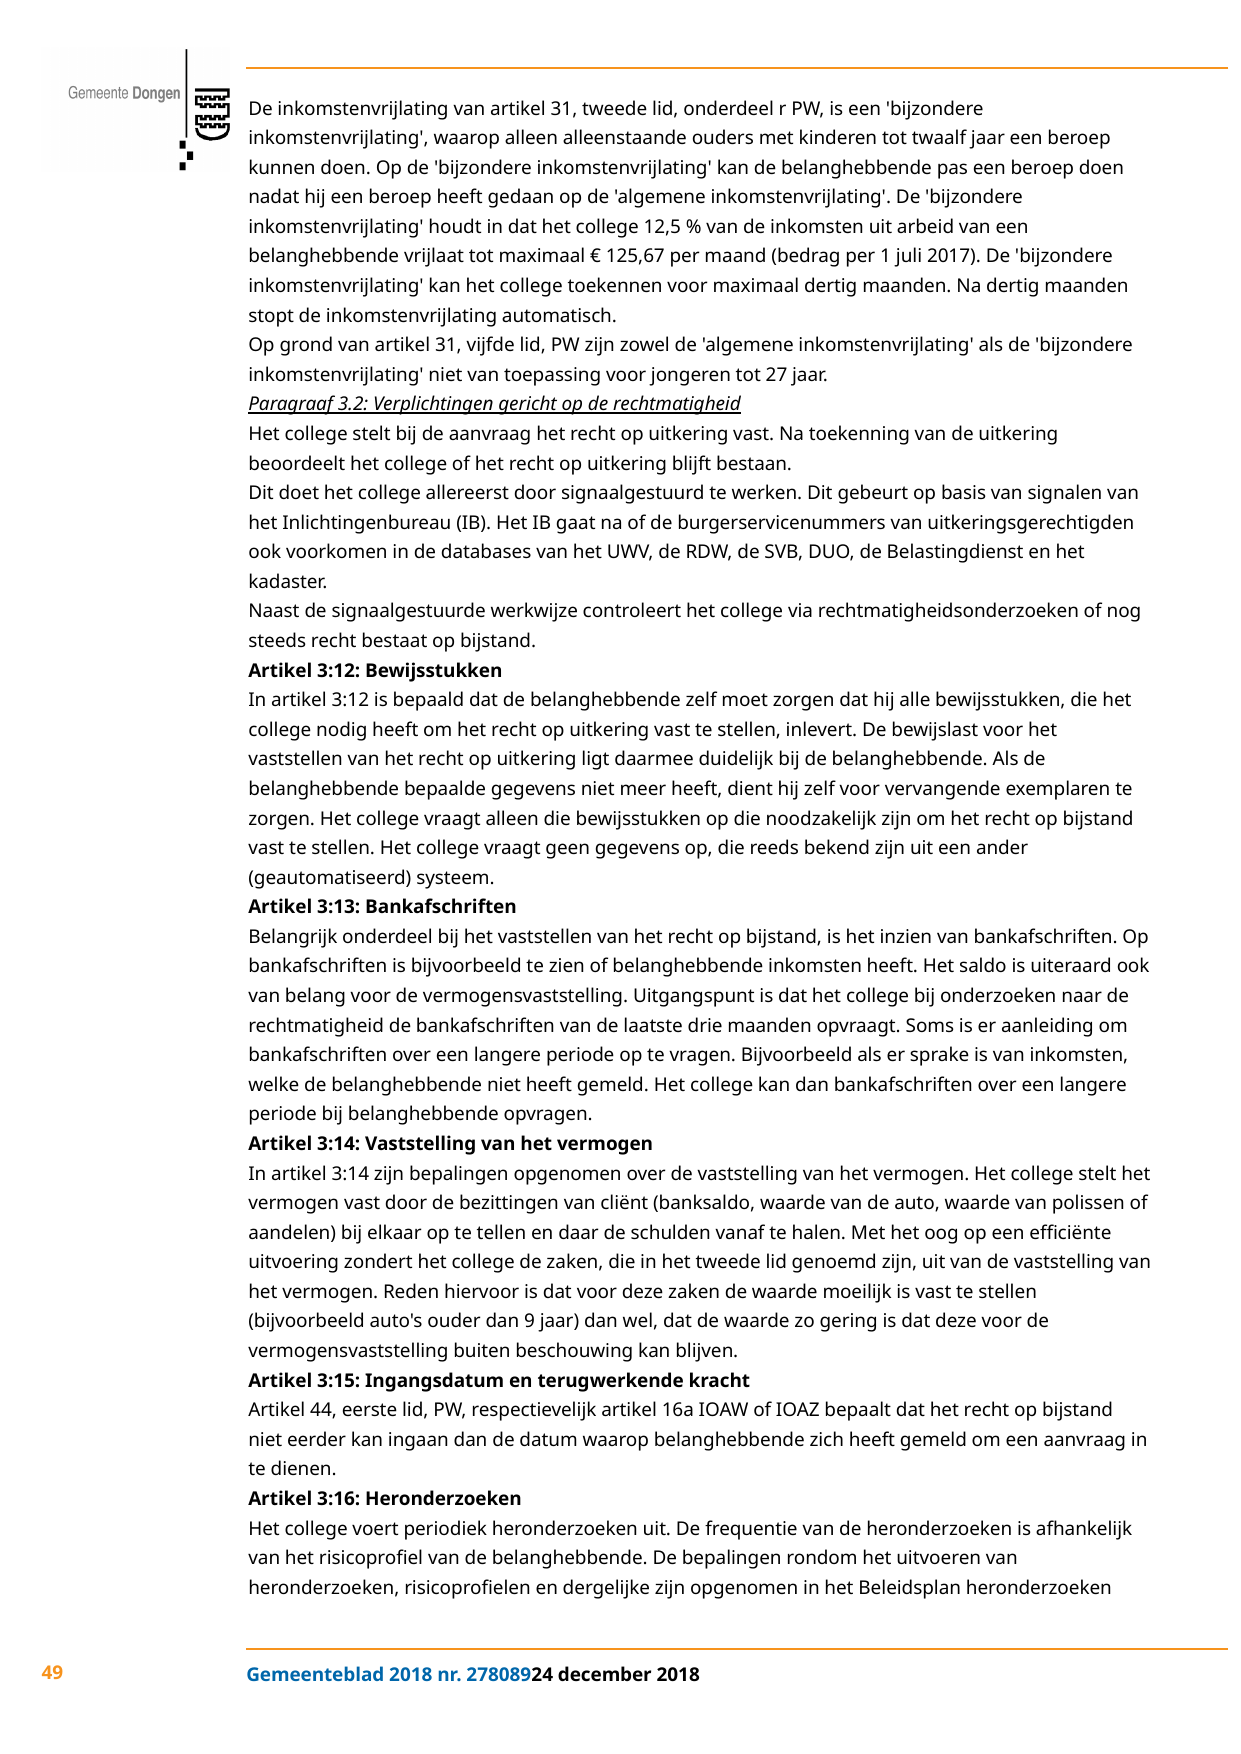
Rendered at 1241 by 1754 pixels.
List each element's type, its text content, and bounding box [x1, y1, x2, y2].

text Artikel 3:12: Bewijsstukken [248, 657, 1152, 683]
text Paragraaf 3.2: Verplichtingen gericht op de rechtmatigheid [248, 391, 1152, 416]
text In artikel 3:12 is bepaald dat de belanghebbende zelf moet zorgen dat hij alle bewijsstukken, die het college nodig heeft om het recht op uitkering vast te stellen, inlevert. De bewijslast voor het vaststellen van het recht op uitkering ligt daarmee duidelijk bij de belanghebbende. Als de belanghebbende bepaalde gegevens niet meer heeft, dient hij zelf voor vervangende exemplaren te zorgen. Het college vraagt alleen die bewijsstukken op die noodzakelijk zijn om het recht op bijstand vast te stellen. Het college vraagt geen gegevens op, die reeds bekend zijn uit een ander (geautomatiseerd) systeem. [248, 686, 1152, 890]
text Artikel 44, eerste lid, PW, respectievelijk artikel 16a IOAW of IOAZ bepaalt dat het recht op bijstand niet eerder kan ingaan dan de datum waarop belanghebbende zich heeft gemeld om een aanvraag in te dienen. [248, 1396, 1152, 1481]
text Belangrijk onderdeel bij het vaststellen van het recht op bijstand, is het inzien van bankafschriften. Op bankafschriften is bijvoorbeeld te zien of belanghebbende inkomsten heeft. Het saldo is uiteraard ook van belang voor de vermogensvaststelling. Uitgangspunt is dat het college bij onderzoeken naar de rechtmatigheid de bankafschriften van de laatste drie maanden opvraagt. Soms is er aanleiding om bankafschriften over een langere periode op te vragen. Bijvoorbeeld als er sprake is van inkomsten, welke de belanghebbende niet heeft gemeld. Het college kan dan bankafschriften over een langere periode bij belanghebbende opvragen. [248, 923, 1152, 1126]
text Het college voert periodiek heronderzoeken uit. De frequentie van de heronderzoeken is afhankelijk van het risicoprofiel van de belanghebbende. De bepalingen rondom het uitvoeren van heronderzoeken, risicoprofielen en dergelijke zijn opgenomen in het Beleidsplan heronderzoeken [248, 1515, 1152, 1600]
text Dit doet het college allereerst door signaalgestuurd te werken. Dit gebeurt op basis van signalen van het Inlichtingenbureau (IB). Het IB gaat na of de burgerservicenummers van uitkeringsgerechtigden ook voorkomen in de databases van het UWV, de RDW, de SVB, DUO, de Belastingdienst en het kadaster. [248, 479, 1152, 594]
text Artikel 3:15: Ingangsdatum en terugwerkende kracht [248, 1367, 1152, 1393]
text Artikel 3:14: Vaststelling van het vermogen [248, 1130, 1152, 1156]
text Naast de signaalgestuurde werkwijze controleert het college via rechtmatigheidsonderzoeken of nog steeds recht bestaat op bijstand. [248, 598, 1152, 653]
text In artikel 3:14 zijn bepalingen opgenomen over de vaststelling van het vermogen. Het college stelt het vermogen vast door de bezittingen van cliënt (banksaldo, waarde van de auto, waarde van polissen of aandelen) bij elkaar op te tellen en daar de schulden vanaf te halen. Met het oog op een efficiënte uitvoering zondert het college de zaken, die in het tweede lid genoemd zijn, uit van de vaststelling van het vermogen. Reden hiervoor is dat voor deze zaken de waarde moeilijk is vast te stellen (bijvoorbeeld auto's ouder dan 9 jaar) dan wel, dat de waarde zo gering is dat deze voor de vermogensvaststelling buiten beschouwing kan blijven. [248, 1160, 1152, 1363]
text De inkomstenvrijlating van artikel 31, tweede lid, onderdeel r PW, is een 'bijzondere inkomstenvrijlating', waarop alleen alleenstaande ouders met kinderen tot twaalf jaar een beroep kunnen doen. Op de 'bijzondere inkomstenvrijlating' kan de belanghebbende pas een beroep doen nadat hij een beroep heeft gedaan op de 'algemene inkomstenvrijlating'. De 'bijzondere inkomstenvrijlating' houdt in dat het college 12,5 % van de inkomsten uit arbeid van een belanghebbende vrijlaat tot maximaal € 125,67 per maand (bedrag per 1 juli 2017). De 'bijzondere inkomstenvrijlating' kan het college toekennen voor maximaal dertig maanden. Na dertig maanden stopt de inkomstenvrijlating automatisch. [248, 95, 1152, 328]
text Artikel 3:16: Heronderzoeken [248, 1485, 1152, 1511]
picture [41, 47, 231, 172]
text Op grond van artikel 31, vijfde lid, PW zijn zowel de 'algemene inkomstenvrijlating' als de 'bijzondere inkomstenvrijlating' niet van toepassing voor jongeren tot 27 jaar. [248, 331, 1152, 387]
text Artikel 3:13: Bankafschriften [248, 893, 1152, 919]
text Het college stelt bij de aanvraag het recht op uitkering vast. Na toekenning van de uitkering beoordeelt het college of het recht op uitkering blijft bestaan. [248, 420, 1152, 476]
